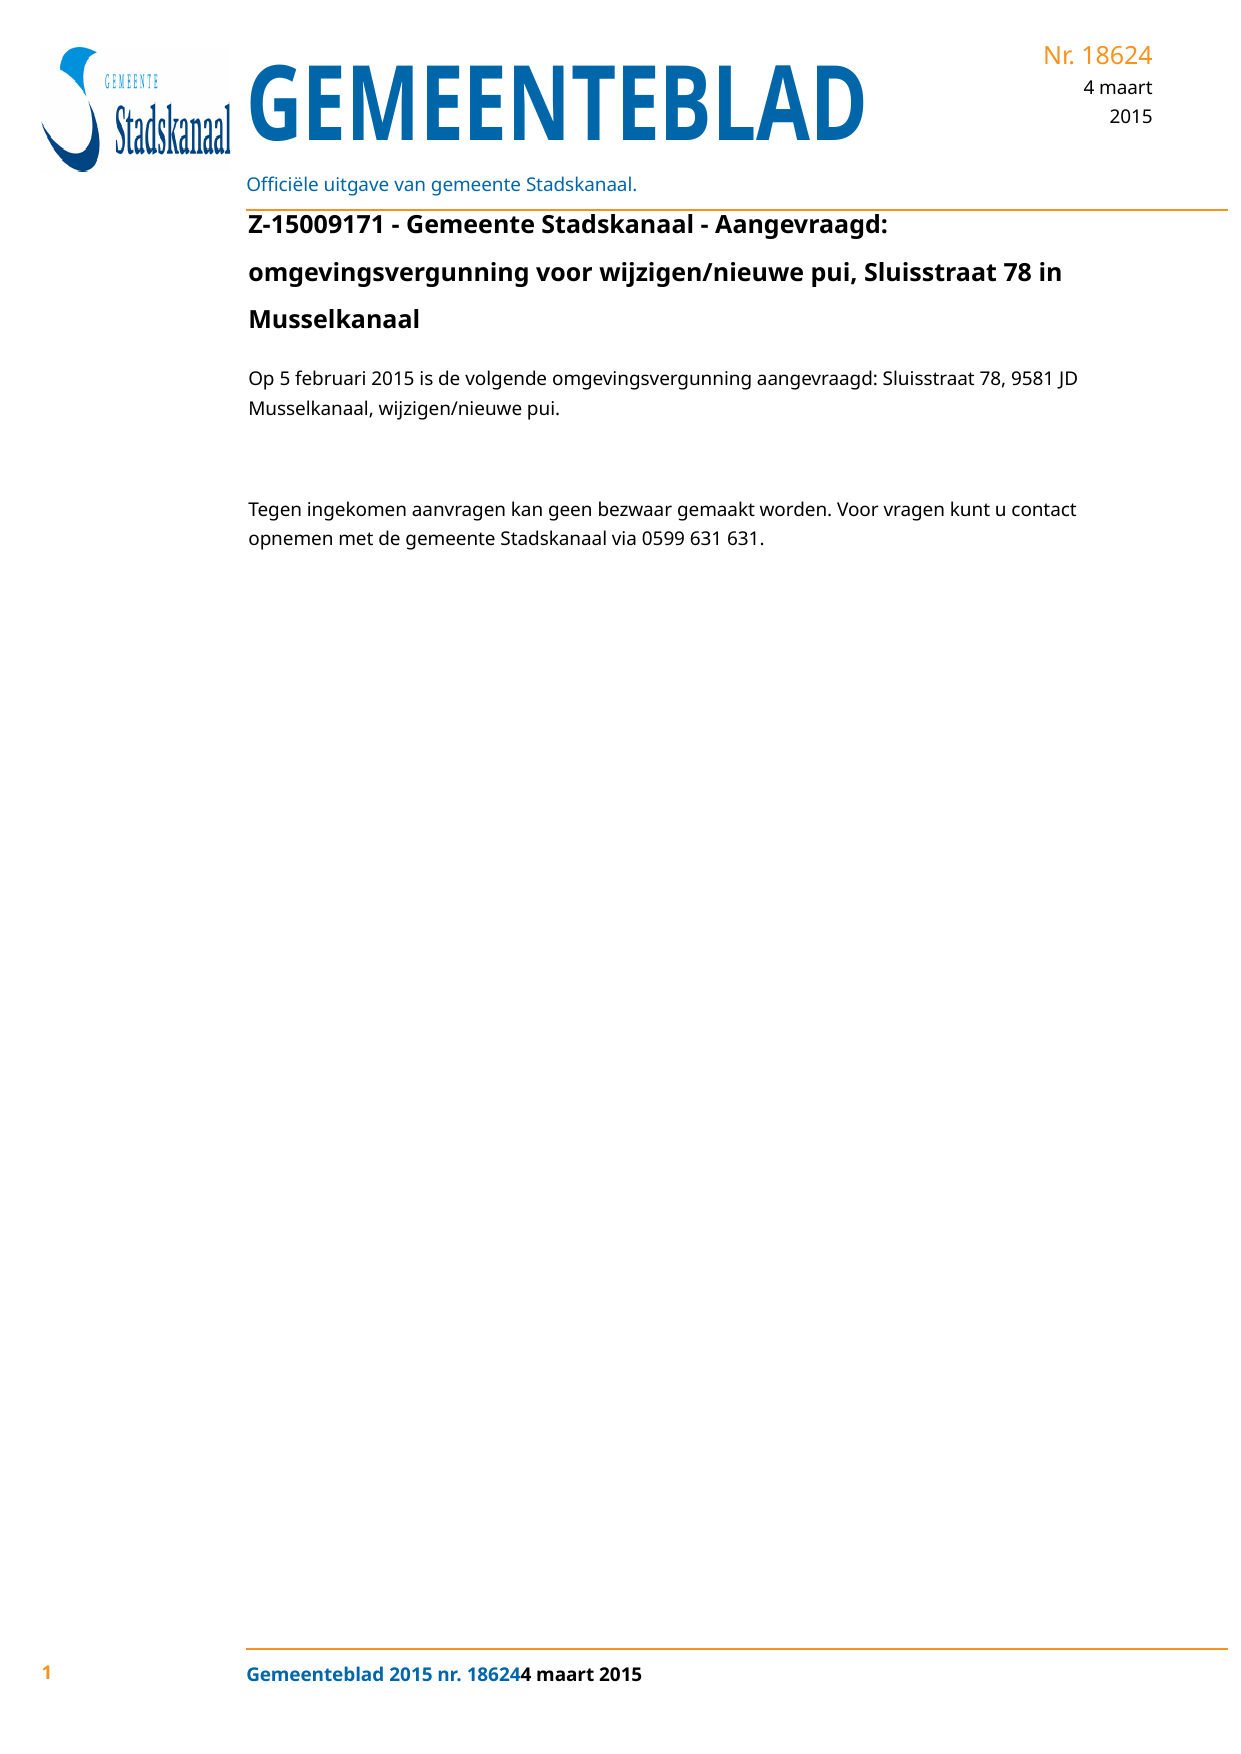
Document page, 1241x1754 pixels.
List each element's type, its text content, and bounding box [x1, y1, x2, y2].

text Op 5 februari 2015 is de volgende omgevingsvergunning aangevraagd: Sluisstraat 78, 9581 JD Musselkanaal, wijzigen/nieuwe pui. [248, 366, 1152, 421]
text Tegen ingekomen aanvragen kan geen bezwaar gemaakt worden. Voor vragen kunt u contact opnemen met de gemeente Stadskanaal via 0599 631 631. [248, 496, 1152, 551]
picture [41, 47, 231, 172]
text Z-15009171 - Gemeente Stadskanaal - Aangevraagd: omgevingsvergunning voor wijzigen/nieuwe pui, Sluisstraat 78 in Musselkanaal [248, 211, 1152, 336]
